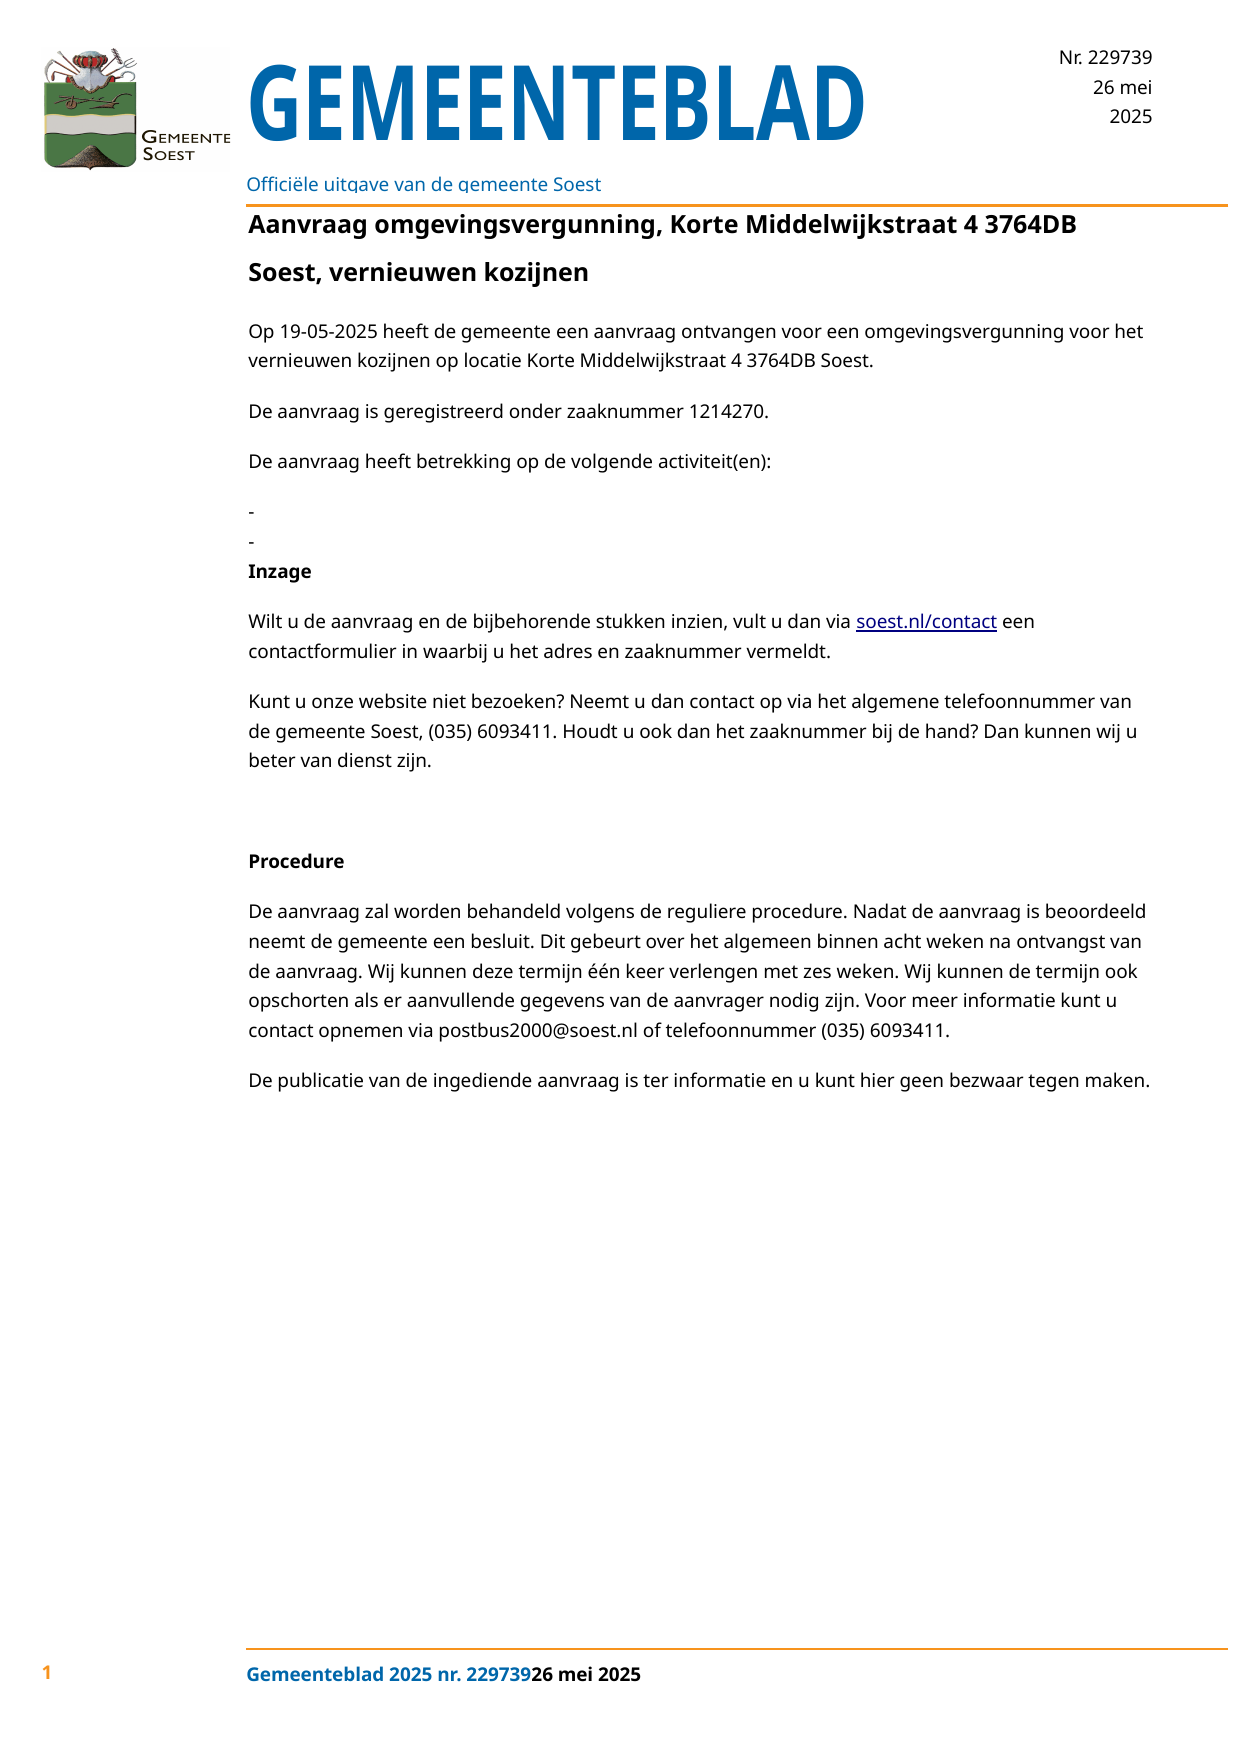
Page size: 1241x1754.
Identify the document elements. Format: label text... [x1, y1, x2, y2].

text Op 19-05-2025 heeft de gemeente een aanvraag ontvangen voor een omgevingsvergunning voor het vernieuwen kozijnen op locatie Korte Middelwijkstraat 4 3764DB Soest. [248, 318, 1152, 373]
picture [41, 47, 231, 172]
text Wilt u de aanvraag en de bijbehorende stukken inzien, vult u dan via soest.nl/contact een contactformulier in waarbij u het adres en zaaknummer vermeldt. [248, 608, 1152, 664]
text Procedure [248, 848, 1152, 874]
text Inzage [248, 558, 1152, 584]
text Aanvraag omgevingsvergunning, Korte Middelwijkstraat 4 3764DB Soest, vernieuwen kozijnen [248, 207, 1152, 288]
text De aanvraag zal worden behandeld volgens de reguliere procedure. Nadat de aanvraag is beoordeeld neemt de gemeente een besluit. Dit gebeurt over het algemeen binnen acht weken na ontvangst van de aanvraag. Wij kunnen deze termijn één keer verlengen met zes weken. Wij kunnen de termijn ook opschorten als er aanvullende gegevens van de aanvrager nodig zijn. Voor meer informatie kunt u contact opnemen via postbus2000@soest.nl of telefoonnummer (035) 6093411. [248, 899, 1152, 1043]
text De aanvraag is geregistreerd onder zaaknummer 1214270. [248, 398, 1152, 424]
text Kunt u onze website niet bezoeken? Neemt u dan contact op via het algemene telefoonnummer van de gemeente Soest, (035) 6093411. Houdt u ook dan het zaaknummer bij de hand? Dan kunnen wij u beter van dienst zijn. [248, 688, 1152, 773]
text De publicatie van de ingediende aanvraag is ter informatie en u kunt hier geen bezwaar tegen maken. [248, 1067, 1152, 1093]
text De aanvraag heeft betrekking op de volgende activiteit(en): [248, 448, 1152, 474]
